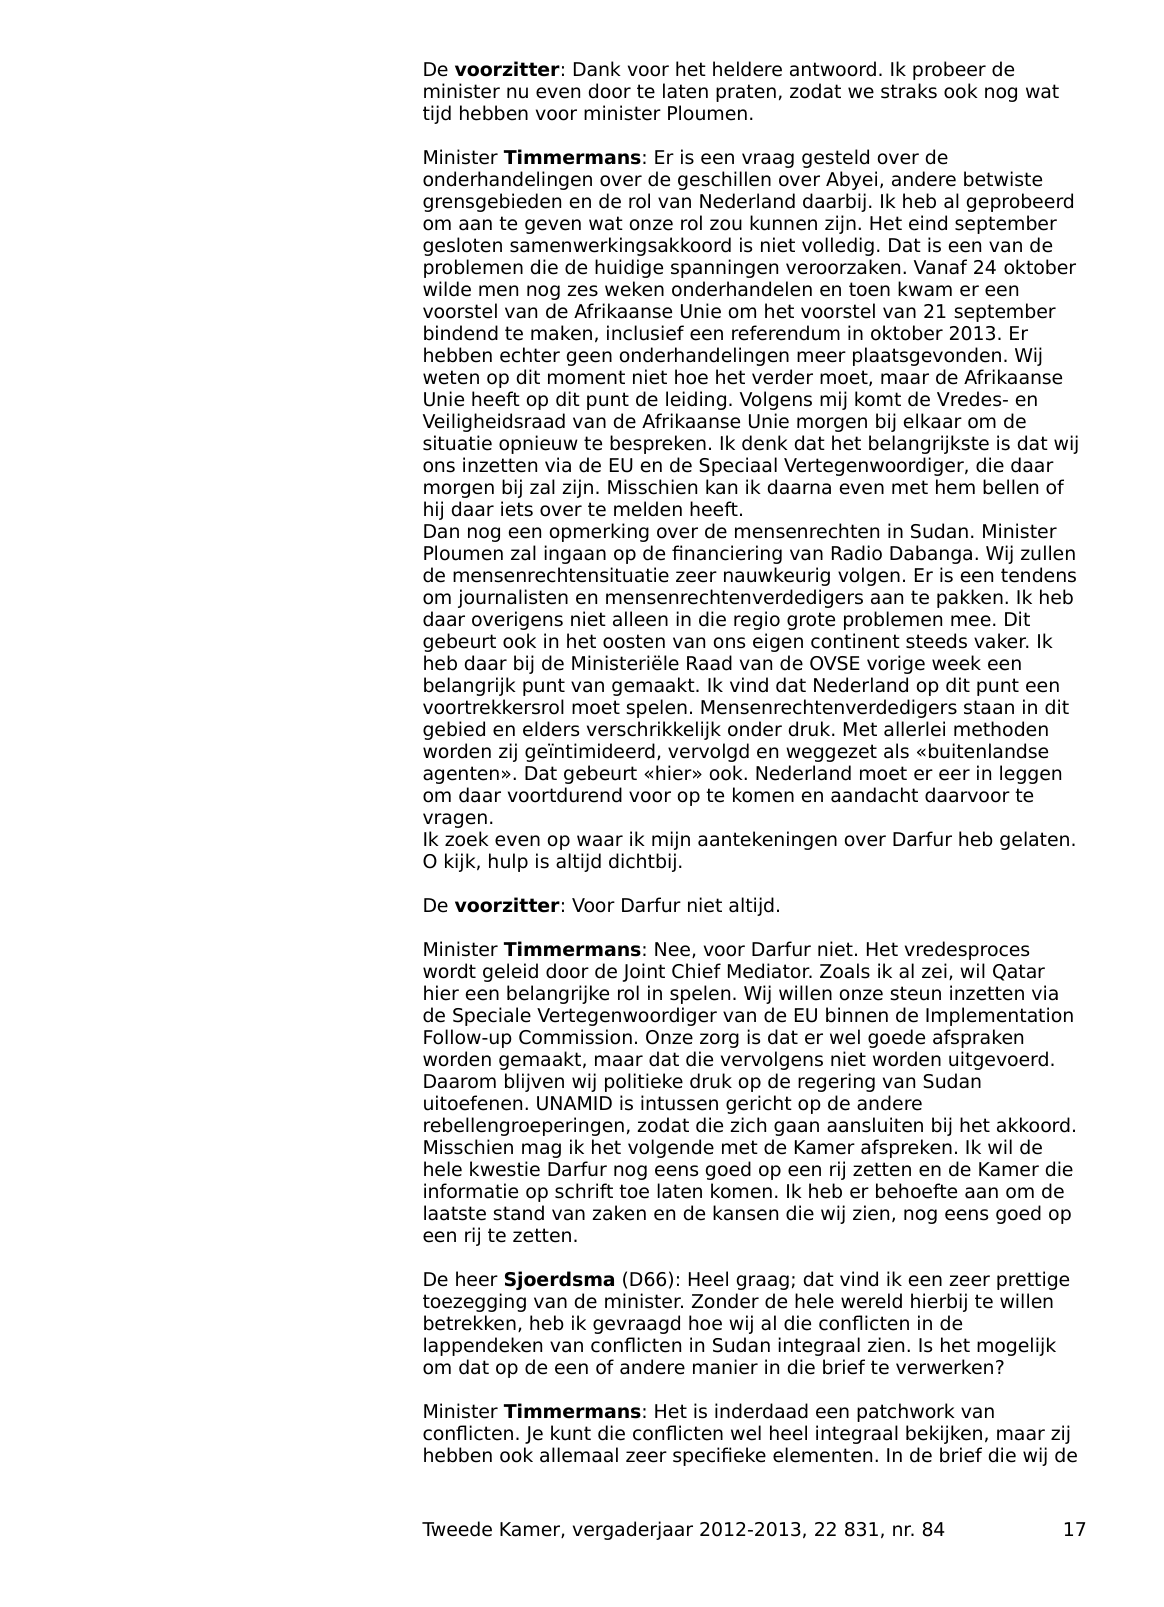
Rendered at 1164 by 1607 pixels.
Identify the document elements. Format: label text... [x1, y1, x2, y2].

text De heer Sjoerdsma (D66): Heel graag; dat vind ik een zeer prettige toezegging van de minister. Zonder de hele wereld hierbij te willen betrekken, heb ik gevraagd hoe wij al die conflicten in de lappendeken van conflicten in Sudan integraal zien. Is het mogelijk om dat op de een of andere manier in die brief te verwerken? [422, 1269, 1087, 1379]
text Dan nog een opmerking over de mensenrechten in Sudan. Minister Ploumen zal ingaan op de financiering van Radio Dabanga. Wij zullen de mensenrechtensituatie zeer nauwkeurig volgen. Er is een tendens om journalisten en mensenrechtenverdedigers aan te pakken. Ik heb daar overigens niet alleen in die regio grote problemen mee. Dit gebeurt ook in het oosten van ons eigen continent steeds vaker. Ik heb daar bij de Ministeriële Raad van de OVSE vorige week een belangrijk punt van gemaakt. Ik vind dat Nederland op dit punt een voortrekkersrol moet spelen. Mensenrechtenverdedigers staan in dit gebied en elders verschrikkelijk onder druk. Met allerlei methoden worden zij geïntimideerd, vervolgd en weggezet als «buitenlandse agenten». Dat gebeurt «hier» ook. Nederland moet er eer in leggen om daar voortdurend voor op te komen en aandacht daarvoor te vragen. [422, 521, 1087, 828]
text De voorzitter: Dank voor het heldere antwoord. Ik probeer de minister nu even door te laten praten, zodat we straks ook nog wat tijd hebben voor minister Ploumen. [422, 59, 1087, 125]
text Ik zoek even op waar ik mijn aantekeningen over Darfur heb gelaten. O kijk, hulp is altijd dichtbij. [422, 828, 1087, 872]
text Minister Timmermans: Nee, voor Darfur niet. Het vredesproces wordt geleid door de Joint Chief Mediator. Zoals ik al zei, wil Qatar hier een belangrijke rol in spelen. Wij willen onze steun inzetten via de Speciale Vertegenwoordiger van de EU binnen de Implementation Follow-up Commission. Onze zorg is dat er wel goede afspraken worden gemaakt, maar dat die vervolgens niet worden uitgevoerd. Daarom blijven wij politieke druk op de regering van Sudan uitoefenen. UNAMID is intussen gericht op de andere rebellengroeperingen, zodat die zich gaan aansluiten bij het akkoord. Misschien mag ik het volgende met de Kamer afspreken. Ik wil de hele kwestie Darfur nog eens goed op een rij zetten en de Kamer die informatie op schrift toe laten komen. Ik heb er behoefte aan om de laatste stand van zaken en de kansen die wij zien, nog eens goed op een rij te zetten. [422, 939, 1087, 1247]
text Minister Timmermans: Er is een vraag gesteld over de onderhandelingen over de geschillen over Abyei, andere betwiste grensgebieden en de rol van Nederland daarbij. Ik heb al geprobeerd om aan te geven wat onze rol zou kunnen zijn. Het eind september gesloten samenwerkingsakkoord is niet volledig. Dat is een van de problemen die de huidige spanningen veroorzaken. Vanaf 24 oktober wilde men nog zes weken onderhandelen en toen kwam er een voorstel van de Afrikaanse Unie om het voorstel van 21 september bindend te maken, inclusief een referendum in oktober 2013. Er hebben echter geen onderhandelingen meer plaatsgevonden. Wij weten op dit moment niet hoe het verder moet, maar de Afrikaanse Unie heeft op dit punt de leiding. Volgens mij komt de Vredes- en Veiligheidsraad van de Afrikaanse Unie morgen bij elkaar om de situatie opnieuw te bespreken. Ik denk dat het belangrijkste is dat wij ons inzetten via de EU en de Speciaal Vertegenwoordiger, die daar morgen bij zal zijn. Misschien kan ik daarna even met hem bellen of hij daar iets over te melden heeft. [422, 147, 1087, 521]
text De voorzitter: Voor Darfur niet altijd. [422, 895, 1087, 917]
text Minister Timmermans: Het is inderdaad een patchwork van conflicten. Je kunt die conflicten wel heel integraal bekijken, maar zij hebben ook allemaal zeer specifieke elementen. In de brief die wij de [422, 1401, 1087, 1467]
